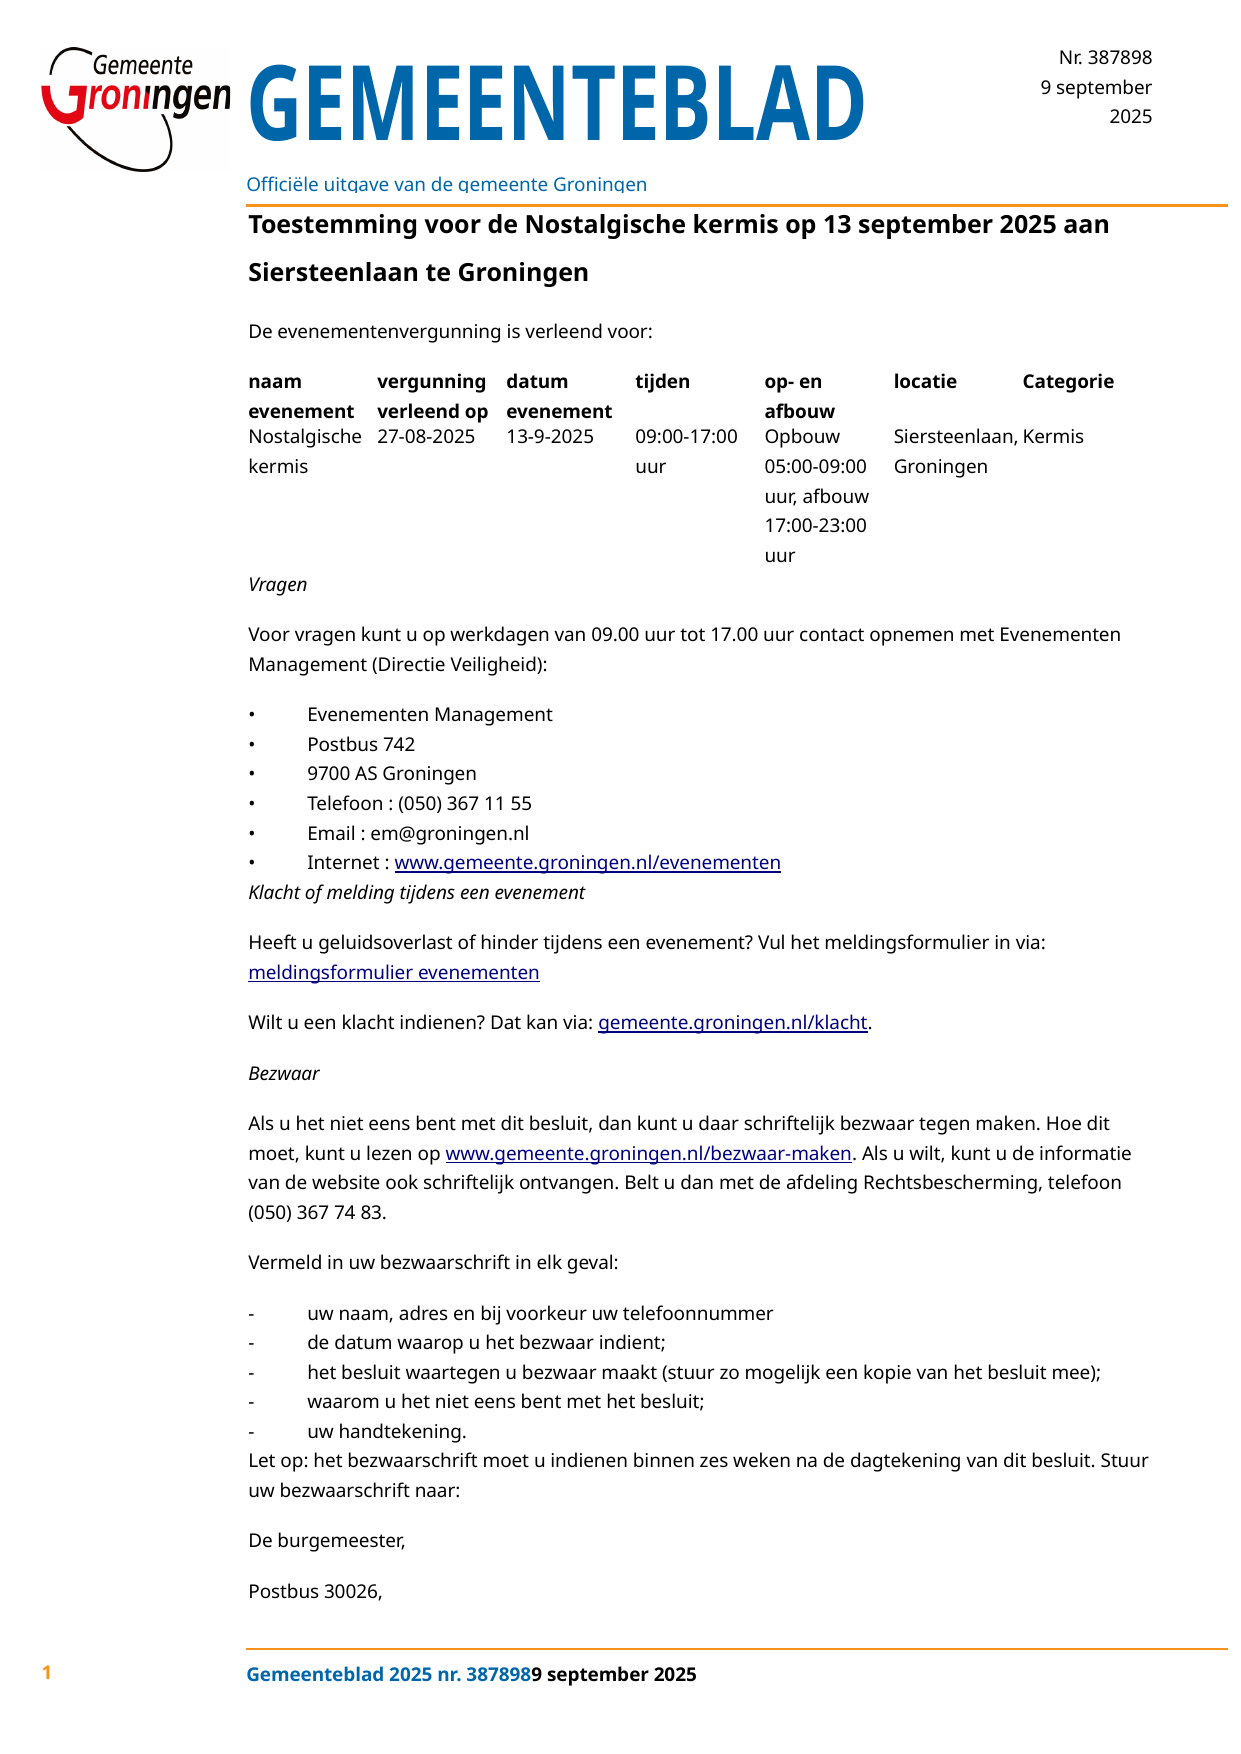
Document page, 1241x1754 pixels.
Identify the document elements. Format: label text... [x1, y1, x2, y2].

text Heeft u geluidsoverlast of hinder tijdens een evenement? Vul het meldingsformulier in via: meldingsformulier evenementen [248, 929, 1152, 985]
table_header op- en afbouw [764, 369, 893, 424]
text Als u het niet eens bent met dit besluit, dan kunt u daar schriftelijk bezwaar tegen maken. Hoe dit moet, kunt u lezen op www.gemeente.groningen.nl/bezwaar-maken. Als u wilt, kunt u de informatie van de website ook schriftelijk ontvangen. Belt u dan met de afdeling Rechtsbescherming, telefoon (050) 367 74 83. [248, 1110, 1152, 1225]
list 9700 AS Groningen [248, 761, 1152, 786]
table_header Categorie [1023, 369, 1152, 424]
list Postbus 742 [248, 731, 1152, 757]
table_cell 13-9-2025 [506, 424, 635, 568]
text De burgemeester, [248, 1528, 1152, 1553]
picture [41, 47, 231, 172]
list uw naam, adres en bij voorkeur uw telefoonnummer [248, 1300, 1152, 1326]
table_cell Nostalgische kermis [248, 424, 377, 568]
text Bezwaar [248, 1060, 1152, 1086]
text Let op: het bezwaarschrift moet u indienen binnen zes weken na de dagtekening van dit besluit. Stuur uw bezwaarschrift naar: [248, 1448, 1152, 1503]
table_header tijden [635, 369, 764, 424]
table_cell Siersteenlaan, Groningen [894, 424, 1022, 568]
list Internet : www.gemeente.groningen.nl/evenementen [248, 849, 1152, 875]
text Voor vragen kunt u op werkdagen van 09.00 uur tot 17.00 uur contact opnemen met Evenementen Management (Directie Veiligheid): [248, 621, 1152, 677]
text Vermeld in uw bezwaarschrift in elk geval: [248, 1249, 1152, 1275]
list de datum waarop u het bezwaar indient; [248, 1329, 1152, 1355]
table_cell 09:00-17:00 uur [635, 424, 764, 568]
list Telefoon : (050) 367 11 55 [248, 790, 1152, 816]
table_cell 27-08-2025 [377, 424, 506, 568]
table_cell Opbouw 05:00-09:00 uur, afbouw 17:00-23:00 uur [764, 424, 893, 568]
table_header locatie [894, 369, 1022, 424]
text Klacht of melding tijdens een evenement [248, 879, 1152, 905]
text Toestemming voor de Nostalgische kermis op 13 september 2025 aan Siersteenlaan te Groningen [248, 207, 1152, 288]
list uw handtekening. [248, 1418, 1152, 1444]
text Postbus 30026, [248, 1578, 1152, 1604]
text Wilt u een klacht indienen? Dat kan via: gemeente.groningen.nl/klacht. [248, 1009, 1152, 1035]
list Evenementen Management [248, 701, 1152, 727]
list waarom u het niet eens bent met het besluit; [248, 1388, 1152, 1414]
text De evenementenvergunning is verleend voor: [248, 318, 1152, 344]
list het besluit waartegen u bezwaar maakt (stuur zo mogelijk een kopie van het besluit mee); [248, 1359, 1152, 1385]
list Email : em@groningen.nl [248, 820, 1152, 846]
table_cell Kermis [1023, 424, 1152, 568]
table_header naam evenement [248, 369, 377, 424]
table_header datum evenement [506, 369, 635, 424]
text Vragen [248, 571, 1152, 597]
table_header vergunning verleend op [377, 369, 506, 424]
